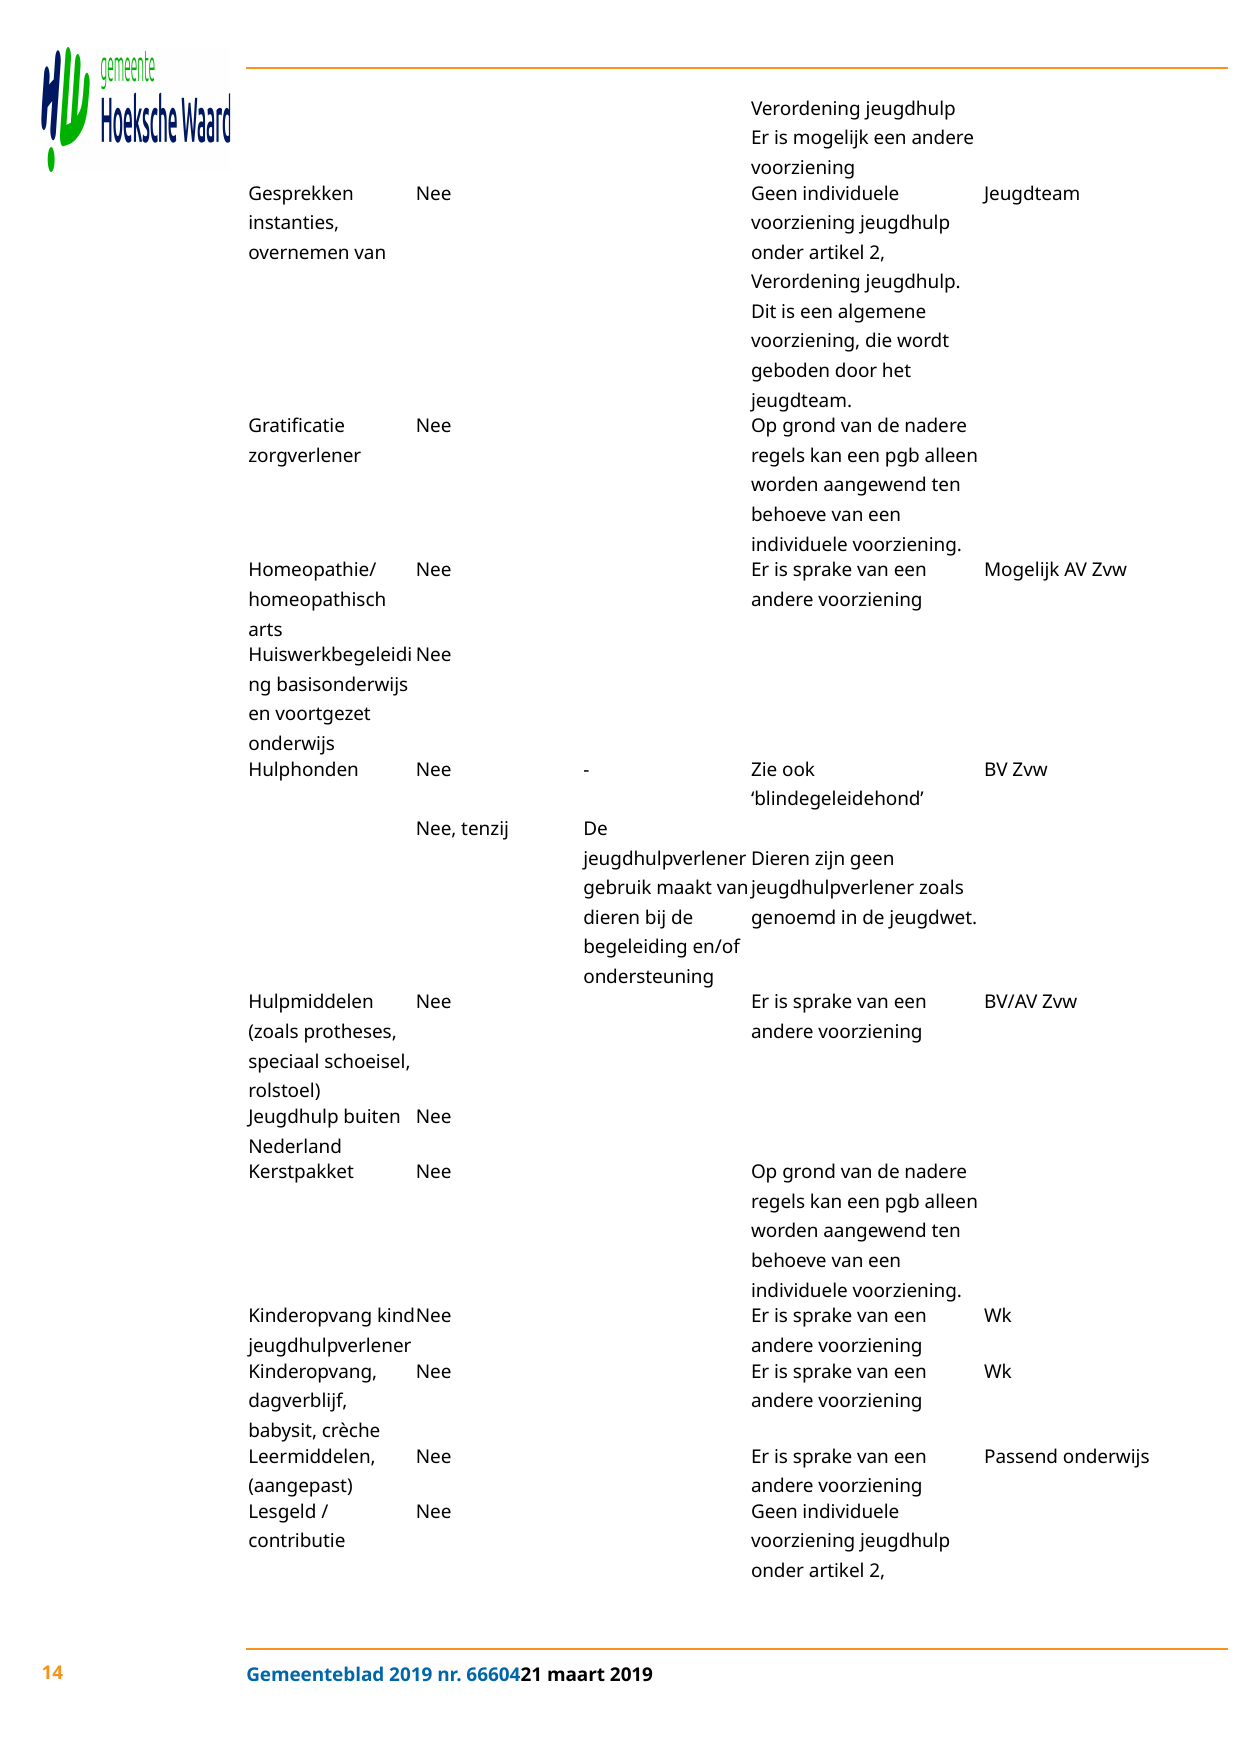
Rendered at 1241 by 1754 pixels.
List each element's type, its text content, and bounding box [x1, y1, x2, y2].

table_cell [583, 641, 751, 756]
table_cell [583, 1358, 751, 1443]
table_cell Passend onderwijs [984, 1443, 1152, 1498]
table_cell Nee [416, 1358, 583, 1443]
table_cell Huiswerkbegeleiding basisonderwijs en voortgezet onderwijs [248, 641, 416, 756]
table_cell Kerstpakket [248, 1159, 416, 1303]
table_cell Nee [416, 641, 583, 756]
table_cell Hulpmiddelen (zoals protheses, speciaal schoeisel, rolstoel) [248, 989, 416, 1103]
table_cell [583, 413, 751, 557]
table_cell Kinderopvang, dagverblijf, babysit, crèche [248, 1358, 416, 1443]
table_cell [984, 95, 1152, 180]
table_cell Nee [416, 180, 583, 412]
table_cell Gratificatie zorgverlener [248, 413, 416, 557]
table_cell Kinderopvang kind jeugdhulpverlener [248, 1303, 416, 1358]
table_cell BV Zvw [984, 756, 1152, 989]
table_cell Nee [416, 1443, 583, 1498]
table_cell [583, 557, 751, 641]
table_cell Er is sprake van een andere voorziening [751, 989, 984, 1103]
table_cell Nee [416, 1103, 583, 1158]
table_cell [583, 1159, 751, 1303]
table_cell [984, 1159, 1152, 1303]
table_cell [416, 95, 583, 180]
table_cell Nee Nee, tenzij [416, 756, 583, 989]
table_cell [583, 1443, 751, 1498]
table_cell Leermiddelen, (aangepast) [248, 1443, 416, 1498]
table_cell Geen individuele voorziening jeugdhulp onder artikel 2, Verordening jeugdhulp. Dit is een algemene voorziening, die wordt geboden door het jeugdteam. [751, 180, 984, 412]
table_cell Er is sprake van een andere voorziening [751, 1303, 984, 1358]
table_cell [248, 95, 416, 180]
table_cell [984, 1103, 1152, 1158]
table_cell BV/AV Zvw [984, 989, 1152, 1103]
table_cell Er is sprake van een andere voorziening [751, 1358, 984, 1443]
table_cell Op grond van de nadere regels kan een pgb alleen worden aangewend ten behoeve van een individuele voorziening. [751, 1159, 984, 1303]
table_cell [583, 180, 751, 412]
table_cell Nee [416, 1498, 583, 1583]
table_cell Verordening jeugdhulp Er is mogelijk een andere voorziening [751, 95, 984, 180]
table_cell [984, 641, 1152, 756]
table_cell Op grond van de nadere regels kan een pgb alleen worden aangewend ten behoeve van een individuele voorziening. [751, 413, 984, 557]
table_cell [751, 1103, 984, 1158]
table_cell Nee [416, 413, 583, 557]
table_cell [984, 1498, 1152, 1583]
table_cell Zie ook ‘blindegeleidehond’ Dieren zijn geen jeugdhulpverlener zoals genoemd in de jeugdwet. [751, 756, 984, 989]
table_cell Nee [416, 1303, 583, 1358]
table_cell - De jeugdhulpverlener gebruik maakt van dieren bij de begeleiding en/of ondersteuning [583, 756, 751, 989]
table_cell Wk [984, 1358, 1152, 1443]
table_cell Hulphonden [248, 756, 416, 989]
table_cell Homeopathie/ homeopathisch arts [248, 557, 416, 641]
table_cell Nee [416, 1159, 583, 1303]
table_cell Jeugdhulp buiten Nederland [248, 1103, 416, 1158]
table_cell Wk [984, 1303, 1152, 1358]
table_cell [583, 1103, 751, 1158]
table_cell [583, 1303, 751, 1358]
table_cell Mogelijk AV Zvw [984, 557, 1152, 641]
table_cell [984, 413, 1152, 557]
table_cell [583, 1498, 751, 1583]
picture [41, 47, 231, 172]
table_cell Nee [416, 557, 583, 641]
table_cell Er is sprake van een andere voorziening [751, 1443, 984, 1498]
table_cell [751, 641, 984, 756]
table_cell Jeugdteam [984, 180, 1152, 412]
table_cell Geen individuele voorziening jeugdhulp onder artikel 2, [751, 1498, 984, 1583]
table_cell [583, 95, 751, 180]
table_cell [583, 989, 751, 1103]
table_cell Er is sprake van een andere voorziening [751, 557, 984, 641]
table_cell Lesgeld / contributie [248, 1498, 416, 1583]
table_cell Nee [416, 989, 583, 1103]
table_cell Gesprekken instanties, overnemen van [248, 180, 416, 412]
